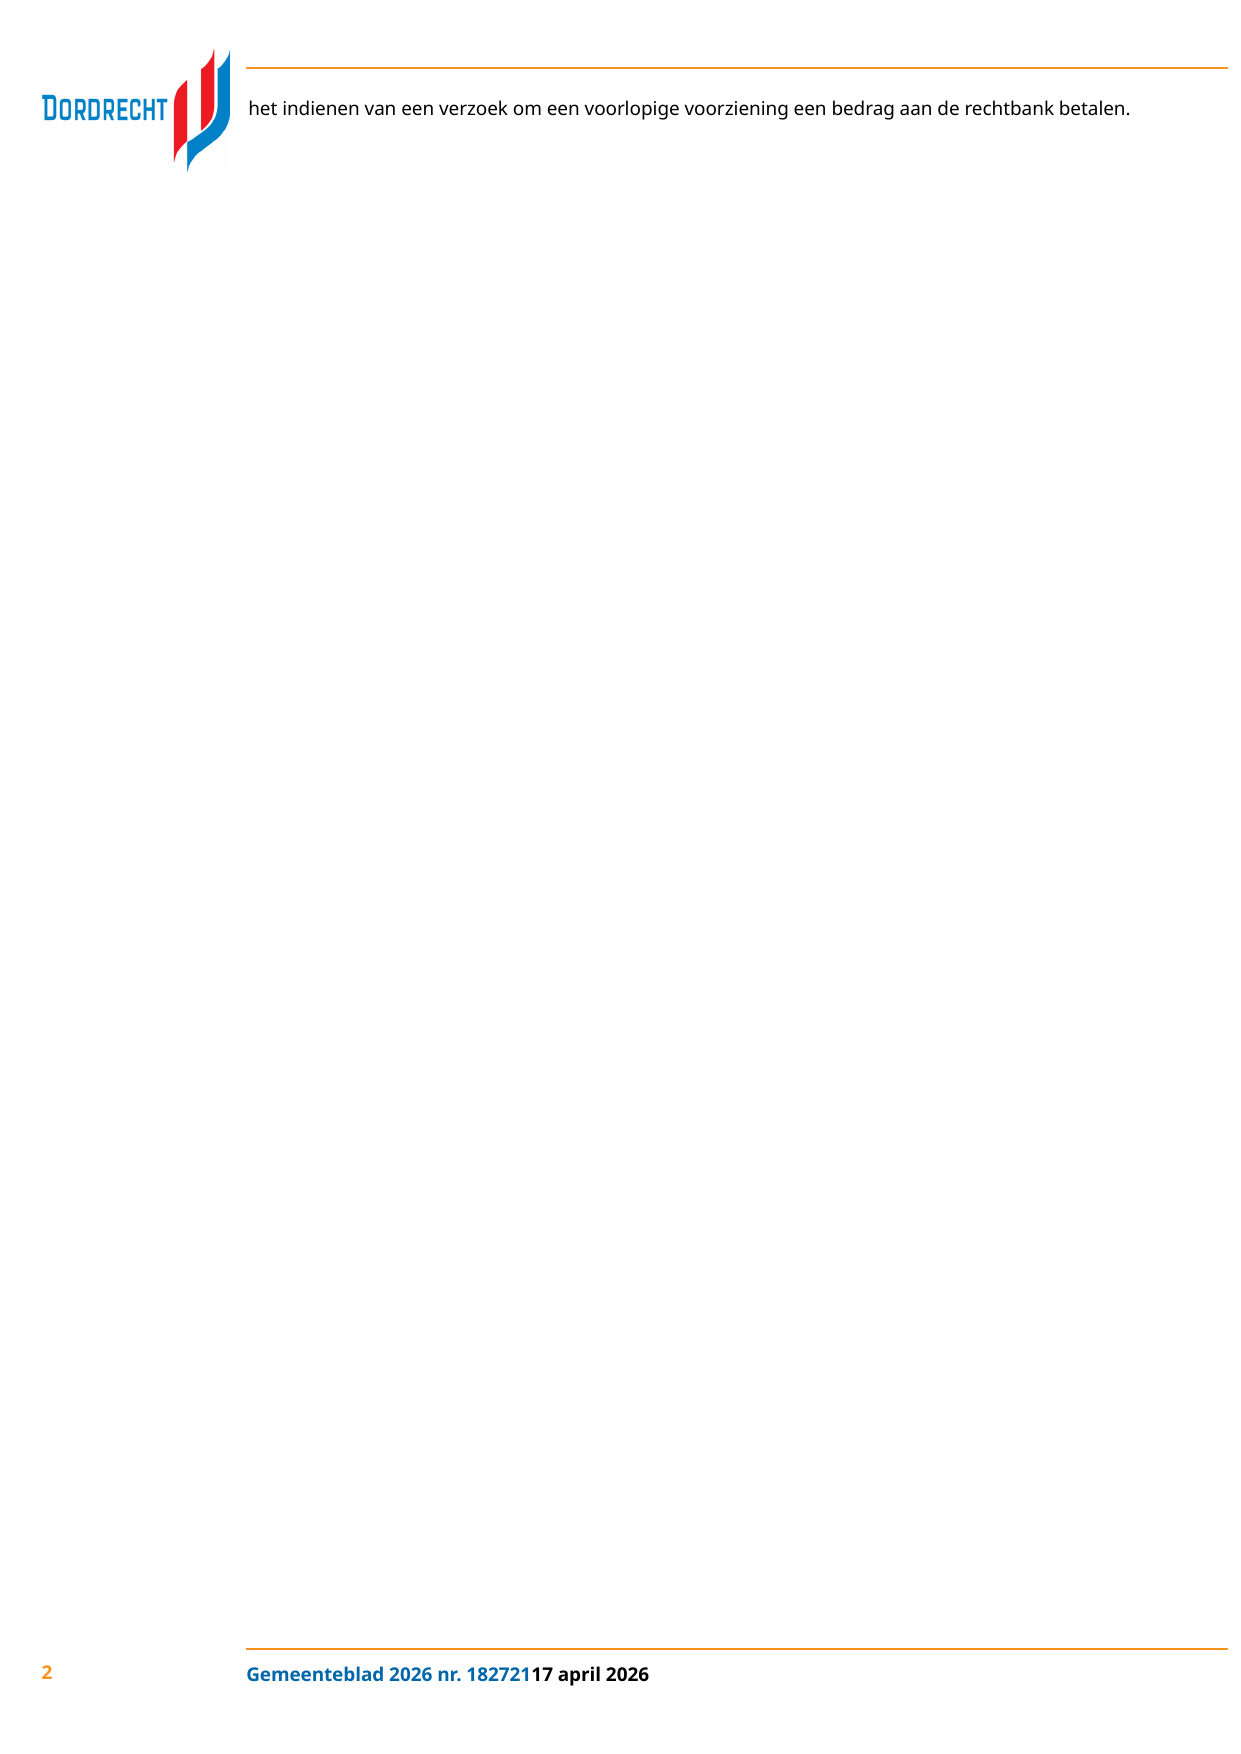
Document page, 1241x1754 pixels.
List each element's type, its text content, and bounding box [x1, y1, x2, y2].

text het indienen van een verzoek om een voorlopige voorziening een bedrag aan de rechtbank betalen. [248, 95, 1152, 121]
picture [41, 47, 231, 172]
